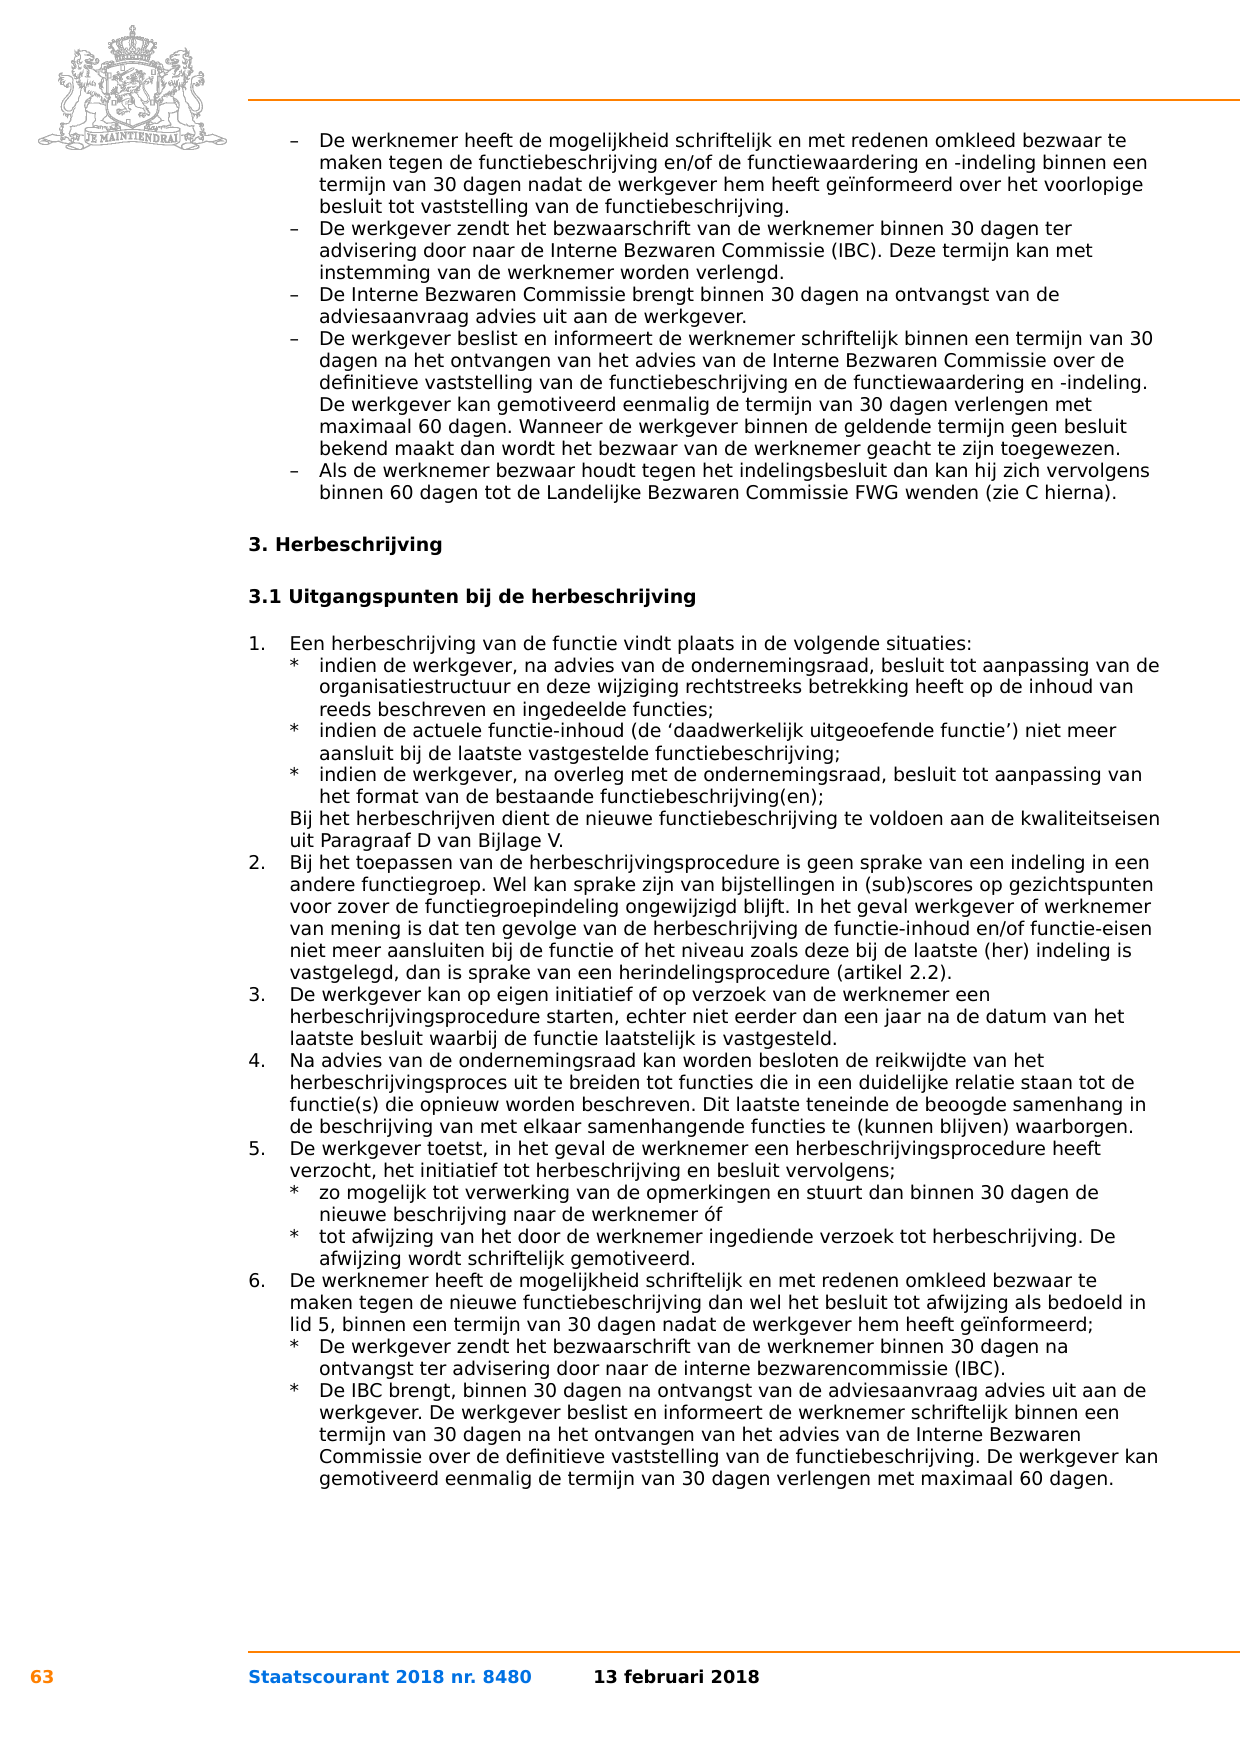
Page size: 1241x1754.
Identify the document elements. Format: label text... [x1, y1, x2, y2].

text 4. Na advies van de ondernemingsraad kan worden besloten de reikwijdte van het herbeschrijvingsproces uit te breiden tot functies die in een duidelijke relatie staan tot de functie(s) die opnieuw worden beschreven. Dit laatste teneinde de beoogde samenhang in de beschrijving van met elkaar samenhangende functies te (kunnen blijven) waarborgen. [248, 1050, 1163, 1138]
text * tot afwijzing van het door de werknemer ingediende verzoek tot herbeschrijving. De afwijzing wordt schriftelijk gemotiveerd. [289, 1226, 1163, 1270]
text * De IBC brengt, binnen 30 dagen na ontvangst van de adviesaanvraag advies uit aan de werkgever. De werkgever beslist en informeert de werknemer schriftelijk binnen een termijn van 30 dagen na het ontvangen van het advies van de Interne Bezwaren Commissie over de definitieve vaststelling van de functiebeschrijving. De werkgever kan gemotiveerd eenmalig de termijn van 30 dagen verlengen met maximaal 60 dagen. [289, 1380, 1163, 1490]
text * zo mogelijk tot verwerking van de opmerkingen en stuurt dan binnen 30 dagen de nieuwe beschrijving naar de werknemer óf [289, 1182, 1163, 1226]
text – De werkgever beslist en informeert de werknemer schriftelijk binnen een termijn van 30 dagen na het ontvangen van het advies van de Interne Bezwaren Commissie over de definitieve vaststelling van de functiebeschrijving en de functiewaardering en -indeling. De werkgever kan gemotiveerd eenmalig de termijn van 30 dagen verlengen met maximaal 60 dagen. Wanneer de werkgever binnen de geldende termijn geen besluit bekend maakt dan wordt het bezwaar van de werknemer geacht te zijn toegewezen. [289, 328, 1163, 459]
text – De werkgever zendt het bezwaarschrift van de werknemer binnen 30 dagen ter advisering door naar de Interne Bezwaren Commissie (IBC). Deze termijn kan met instemming van de werknemer worden verlengd. [289, 218, 1163, 284]
text – De werknemer heeft de mogelijkheid schriftelijk en met redenen omkleed bezwaar te maken tegen de functiebeschrijving en/of de functiewaardering en -indeling binnen een termijn van 30 dagen nadat de werkgever hem heeft geïnformeerd over het voorlopige besluit tot vaststelling van de functiebeschrijving. [289, 130, 1163, 218]
text * indien de werkgever, na overleg met de ondernemingsraad, besluit tot aanpassing van het format van de bestaande functiebeschrijving(en); [289, 764, 1163, 808]
text 3. De werkgever kan op eigen initiatief of op verzoek van de werknemer een herbeschrijvingsprocedure starten, echter niet eerder dan een jaar na de datum van het laatste besluit waarbij de functie laatstelijk is vastgesteld. [248, 984, 1163, 1050]
text – De Interne Bezwaren Commissie brengt binnen 30 dagen na ontvangst van de adviesaanvraag advies uit aan de werkgever. [289, 284, 1163, 328]
text * De werkgever zendt het bezwaarschrift van de werknemer binnen 30 dagen na ontvangst ter advisering door naar de interne bezwarencommissie (IBC). [289, 1336, 1163, 1380]
text 1. Een herbeschrijving van de functie vindt plaats in de volgende situaties: [248, 632, 1163, 654]
text – Als de werknemer bezwaar houdt tegen het indelingsbesluit dan kan hij zich vervolgens binnen 60 dagen tot de Landelijke Bezwaren Commissie FWG wenden (zie C hierna). [289, 459, 1163, 503]
text * indien de werkgever, na advies van de ondernemingsraad, besluit tot aanpassing van de organisatiestructuur en deze wijziging rechtstreeks betrekking heeft op de inhoud van reeds beschreven en ingedeelde functies; [289, 654, 1163, 720]
text * indien de actuele functie-inhoud (de ‘daadwerkelijk uitgeoefende functie’) niet meer aansluit bij de laatste vastgestelde functiebeschrijving; [289, 720, 1163, 764]
text Bij het herbeschrijven dient de nieuwe functiebeschrijving te voldoen aan de kwaliteitseisen uit Paragraaf D van Bijlage V. [289, 808, 1163, 852]
text 2. Bij het toepassen van de herbeschrijvingsprocedure is geen sprake van een indeling in een andere functiegroep. Wel kan sprake zijn van bijstellingen in (sub)scores op gezichtspunten voor zover de functiegroepindeling ongewijzigd blijft. In het geval werkgever of werknemer van mening is dat ten gevolge van de herbeschrijving de functie-inhoud en/of functie-eisen niet meer aansluiten bij de functie of het niveau zoals deze bij de laatste (her) indeling is vastgelegd, dan is sprake van een herindelingsprocedure (artikel 2.2). [248, 852, 1163, 984]
text 6. De werknemer heeft de mogelijkheid schriftelijk en met redenen omkleed bezwaar te maken tegen de nieuwe functiebeschrijving dan wel het besluit tot afwijzing als bedoeld in lid 5, binnen een termijn van 30 dagen nadat de werkgever hem heeft geïnformeerd; [248, 1270, 1163, 1336]
picture [38, 25, 227, 150]
subtitle 3. Herbeschrijving [248, 533, 1163, 556]
text 5. De werkgever toetst, in het geval de werknemer een herbeschrijvingsprocedure heeft verzocht, het initiatief tot herbeschrijving en besluit vervolgens; [248, 1138, 1163, 1182]
subtitle 3.1 Uitgangspunten bij de herbeschrijving [248, 586, 1163, 607]
